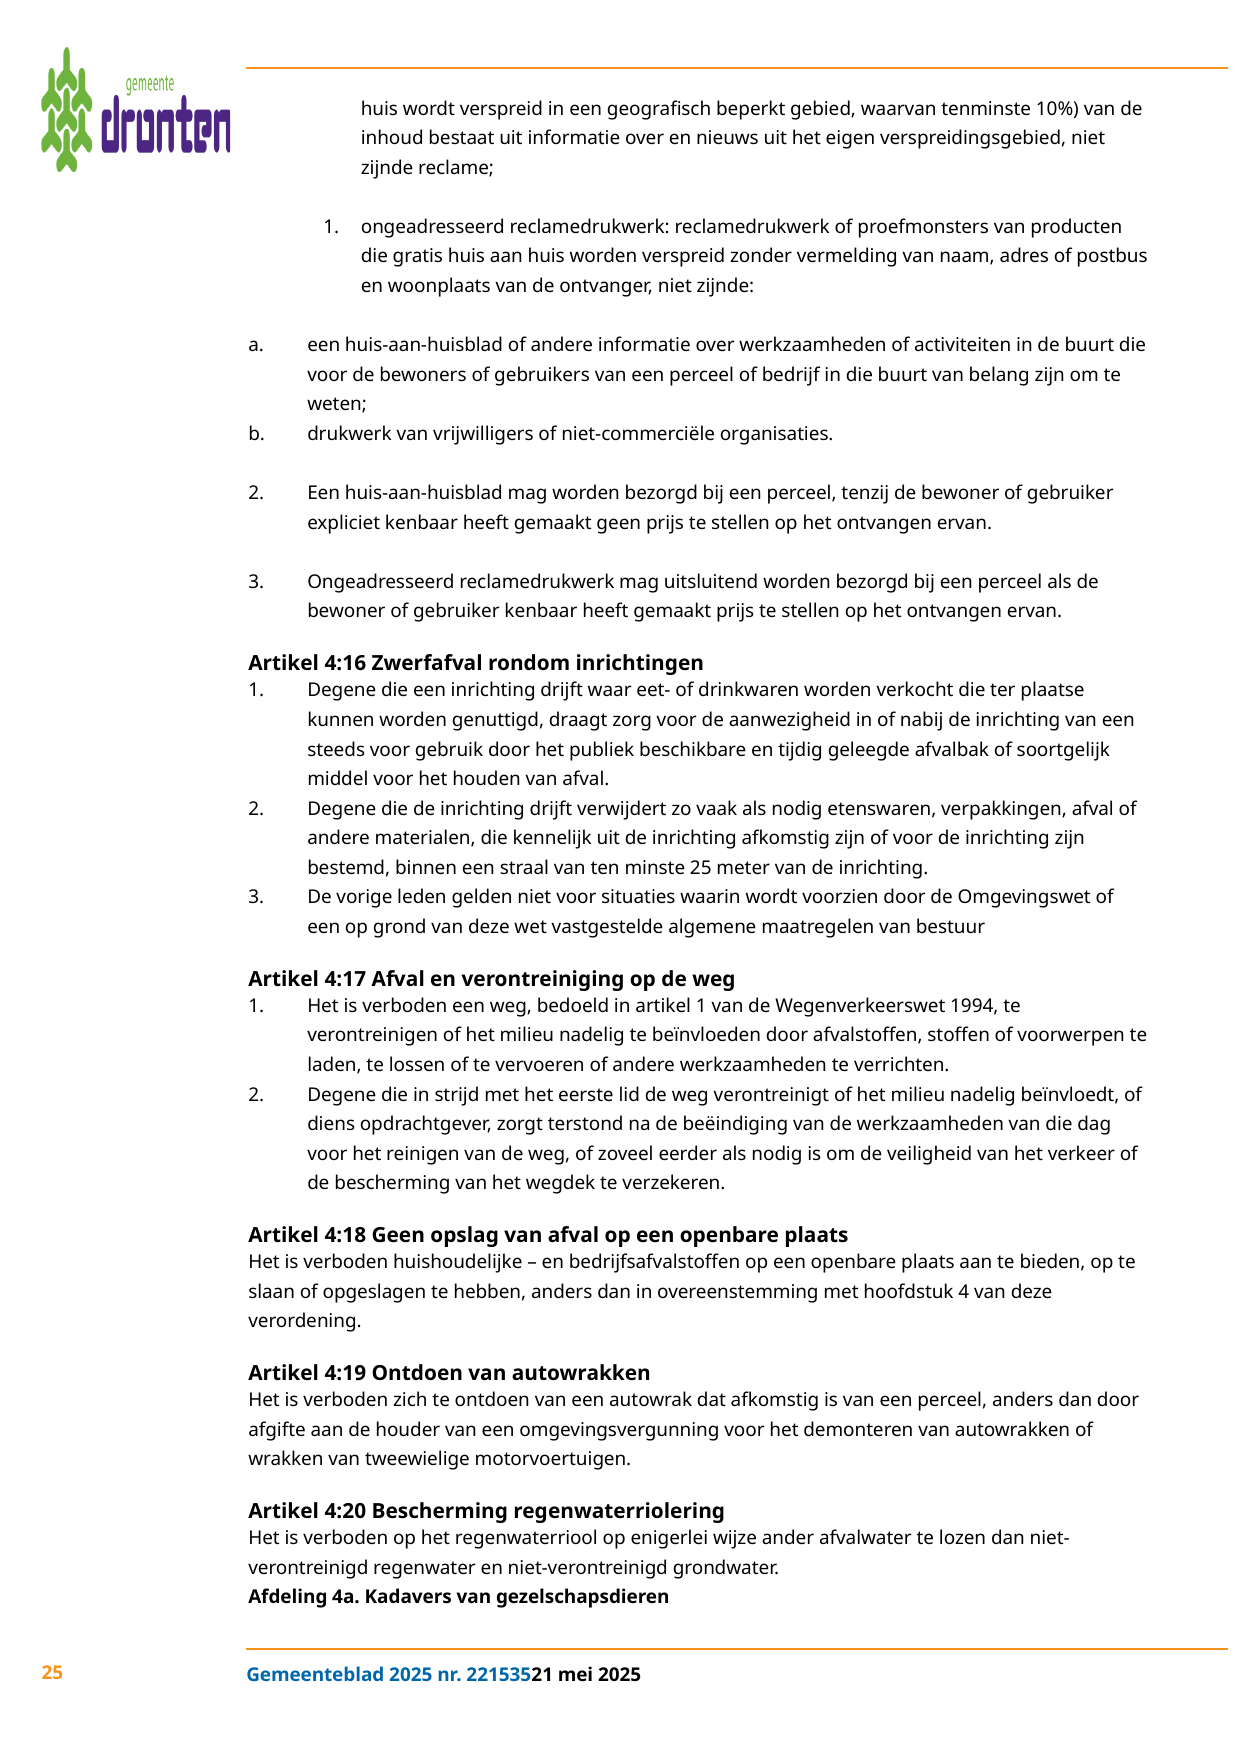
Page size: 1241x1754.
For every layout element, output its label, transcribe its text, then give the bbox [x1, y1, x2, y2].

text Artikel 4:19 Ontdoen van autowrakken [248, 1358, 1152, 1386]
list een huis-aan-huisblad of andere informatie over werkzaamheden of activiteiten in de buurt die voor de bewoners of gebruikers van een perceel of bedrijf in die buurt van belang zijn om te weten; [248, 331, 1152, 416]
list Ongeadresseerd reclamedrukwerk mag uitsluitend worden bezorgd bij een perceel als de bewoner of gebruiker kenbaar heeft gemaakt prijs te stellen op het ontvangen ervan. [248, 568, 1152, 623]
list Degene die een inrichting drijft waar eet- of drinkwaren worden verkocht die ter plaatse kunnen worden genuttigd, draagt zorg voor de aanwezigheid in of nabij de inrichting van een steeds voor gebruik door het publiek beschikbare en tijdig geleegde afvalbak of soortgelijk middel voor het houden van afval. [248, 677, 1152, 791]
list De vorige leden gelden niet voor situaties waarin wordt voorzien door de Omgevingswet of een op grond van deze wet vastgestelde algemene maatregelen van bestuur [248, 884, 1152, 939]
text Afdeling 4a. Kadavers van gezelschapsdieren [248, 1584, 1152, 1609]
list ongeadresseerd reclamedrukwerk: reclamedrukwerk of proefmonsters van producten die gratis huis aan huis worden verspreid zonder vermelding van naam, adres of postbus en woonplaats van de ontvanger, niet zijnde: [323, 213, 1152, 298]
text Artikel 4:20 Bescherming regenwaterriolering [248, 1496, 1152, 1524]
text Het is verboden huishoudelijke – en bedrijfsafvalstoffen op een openbare plaats aan te bieden, op te slaan of opgeslagen te hebben, anders dan in overeenstemming met hoofdstuk 4 van deze verordening. [248, 1248, 1152, 1333]
list Degene die in strijd met het eerste lid de weg verontreinigt of het milieu nadelig beïnvloedt, of diens opdrachtgever, zorgt terstond na de beëindiging van de werkzaamheden van die dag voor het reinigen van de weg, of zoveel eerder als nodig is om de veiligheid van het verkeer of de bescherming van het wegdek te verzekeren. [248, 1081, 1152, 1195]
list Het is verboden een weg, bedoeld in artikel 1 van de Wegenverkeerswet 1994, te verontreinigen of het milieu nadelig te beïnvloeden door afvalstoffen, stoffen of voorwerpen te laden, te lossen of te vervoeren of andere werkzaamheden te verrichten. [248, 992, 1152, 1077]
list drukwerk van vrijwilligers of niet-commerciële organisaties. [248, 420, 1152, 446]
list Een huis-aan-huisblad mag worden bezorgd bij een perceel, tenzij de bewoner of gebruiker expliciet kenbaar heeft gemaakt geen prijs te stellen op het ontvangen ervan. [248, 479, 1152, 535]
list Degene die de inrichting drijft verwijdert zo vaak als nodig etenswaren, verpakkingen, afval of andere materialen, die kennelijk uit de inrichting afkomstig zijn of voor de inrichting zijn bestemd, binnen een straal van ten minste 25 meter van de inrichting. [248, 795, 1152, 880]
text Artikel 4:18 Geen opslag van afval op een openbare plaats [248, 1220, 1152, 1248]
text Artikel 4:16 Zwerfafval rondom inrichtingen [248, 648, 1152, 677]
text Het is verboden op het regenwaterriool op enigerlei wijze ander afvalwater te lozen dan niet- verontreinigd regenwater en niet-verontreinigd grondwater. [248, 1524, 1152, 1580]
picture [41, 47, 231, 172]
text Het is verboden zich te ontdoen van een autowrak dat afkomstig is van een perceel, anders dan door afgifte aan de houder van een omgevingsvergunning voor het demonteren van autowrakken of wrakken van tweewielige motorvoertuigen. [248, 1386, 1152, 1471]
list huis wordt verspreid in een geografisch beperkt gebied, waarvan tenminste 10%) van de inhoud bestaat uit informatie over en nieuws uit het eigen verspreidingsgebied, niet zijnde reclame; [323, 95, 1152, 180]
text Artikel 4:17 Afval en verontreiniging op de weg [248, 964, 1152, 992]
